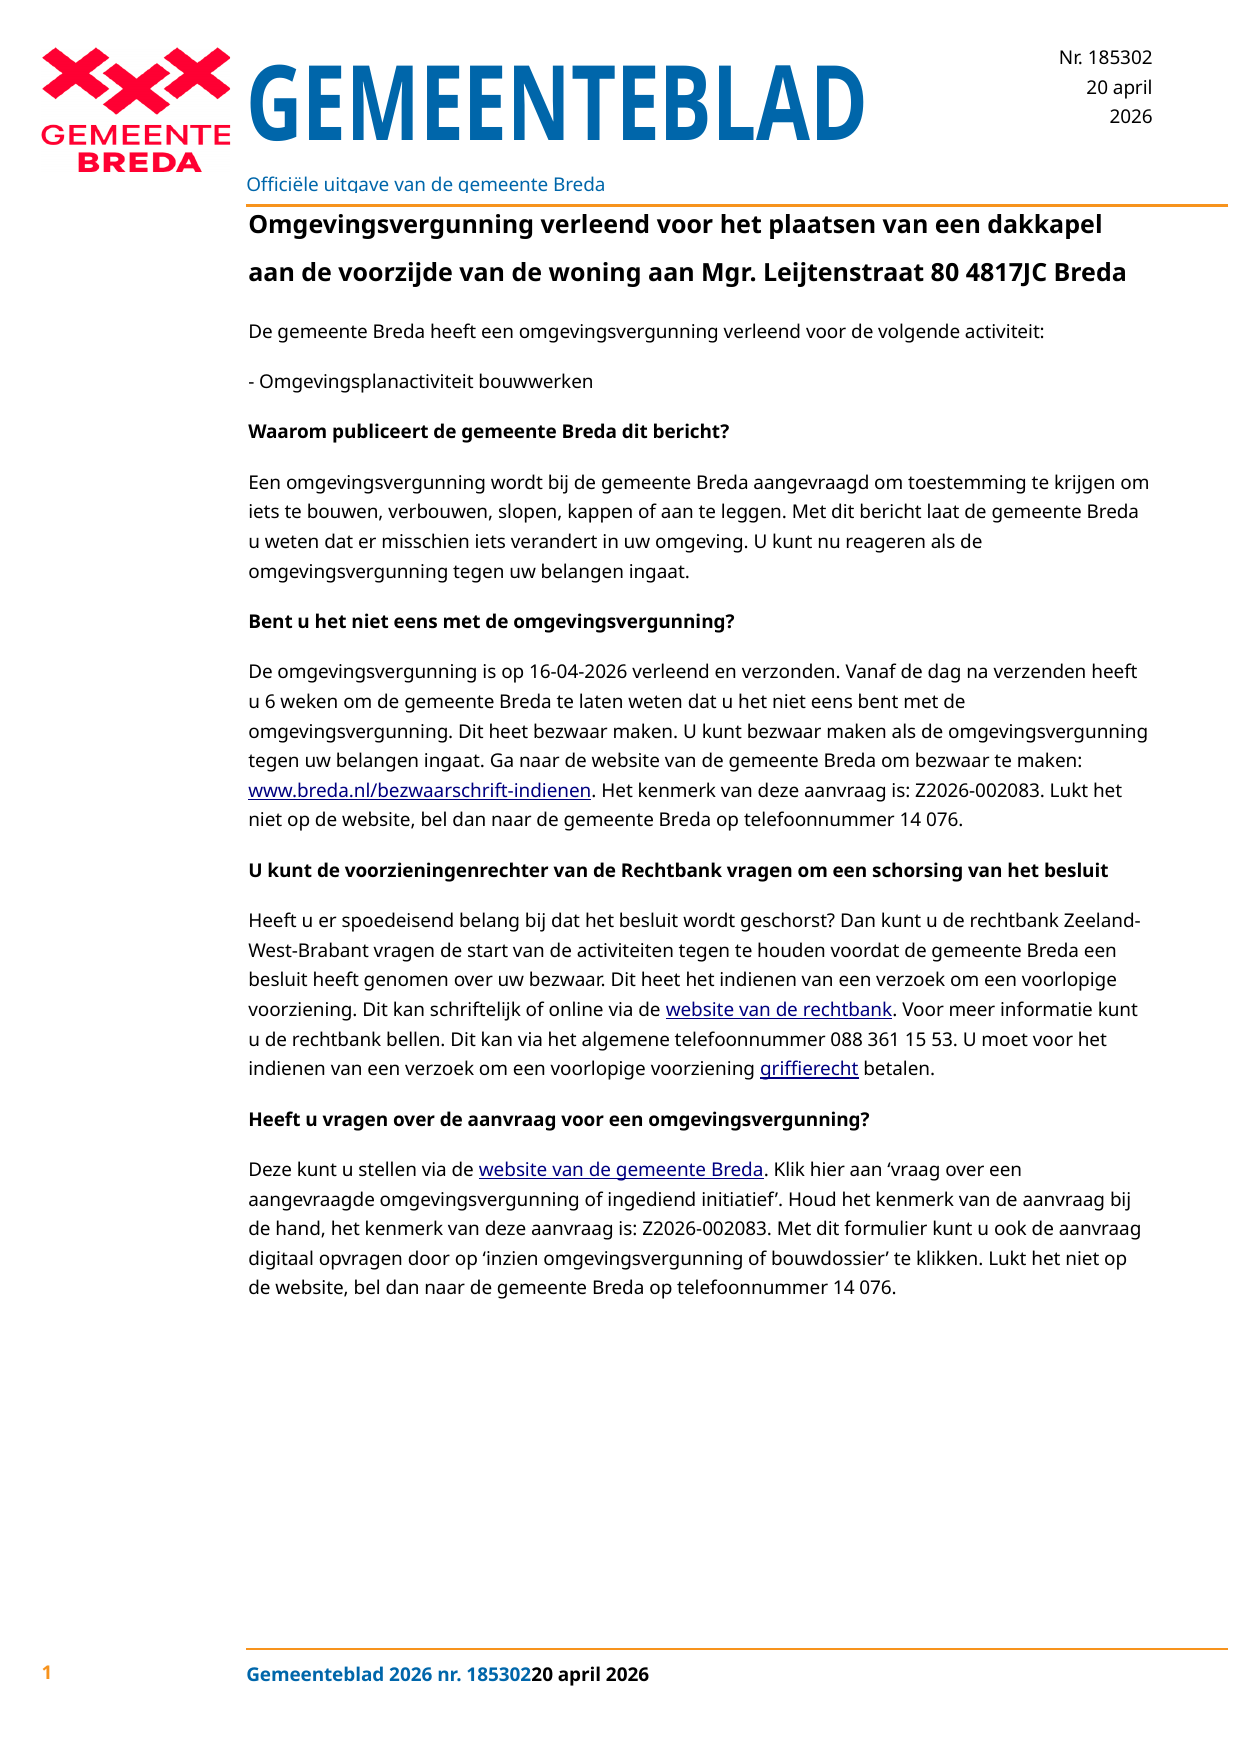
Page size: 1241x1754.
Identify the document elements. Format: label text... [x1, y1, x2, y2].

text Omgevingsvergunning verleend voor het plaatsen van een dakkapel aan de voorzijde van de woning aan Mgr. Leijtenstraat 80 4817JC Breda [248, 207, 1152, 288]
text Heeft u er spoedeisend belang bij dat het besluit wordt geschorst? Dan kunt u de rechtbank Zeeland-West-Brabant vragen de start van de activiteiten tegen te houden voordat de gemeente Breda een besluit heeft genomen over uw bezwaar. Dit heet het indienen van een verzoek om een voorlopige voorziening. Dit kan schriftelijk of online via de website van de rechtbank. Voor meer informatie kunt u de rechtbank bellen. Dit kan via het algemene telefoonnummer 088 361 15 53. U moet voor het indienen van een verzoek om een voorlopige voorziening griffierecht betalen. [248, 907, 1152, 1081]
text Waarom publiceert de gemeente Breda dit bericht? [248, 419, 1152, 444]
text Deze kunt u stellen via de website van de gemeente Breda. Klik hier aan ‘vraag over een aangevraagde omgevingsvergunning of ingediend initiatief’. Houd het kenmerk van de aanvraag bij de hand, het kenmerk van deze aanvraag is: Z2026-002083. Met dit formulier kunt u ook de aanvraag digitaal opvragen door op ‘inzien omgevingsvergunning of bouwdossier’ te klikken. Lukt het niet op de website, bel dan naar de gemeente Breda op telefoonnummer 14 076. [248, 1156, 1152, 1300]
text Een omgevingsvergunning wordt bij de gemeente Breda aangevraagd om toestemming te krijgen om iets te bouwen, verbouwen, slopen, kappen of aan te leggen. Met dit bericht laat de gemeente Breda u weten dat er misschien iets verandert in uw omgeving. U kunt nu reageren als de omgevingsvergunning tegen uw belangen ingaat. [248, 469, 1152, 584]
picture [41, 47, 231, 172]
text Heeft u vragen over de aanvraag voor een omgevingsvergunning? [248, 1106, 1152, 1132]
text - Omgevingsplanactiviteit bouwwerken [248, 368, 1152, 394]
text De omgevingsvergunning is op 16-04-2026 verleend en verzonden. Vanaf de dag na verzenden heeft u 6 weken om de gemeente Breda te laten weten dat u het niet eens bent met de omgevingsvergunning. Dit heet bezwaar maken. U kunt bezwaar maken als de omgevingsvergunning tegen uw belangen ingaat. Ga naar de website van de gemeente Breda om bezwaar te maken: www.breda.nl/bezwaarschrift-indienen. Het kenmerk van deze aanvraag is: Z2026-002083. Lukt het niet op de website, bel dan naar de gemeente Breda op telefoonnummer 14 076. [248, 659, 1152, 832]
text De gemeente Breda heeft een omgevingsvergunning verleend voor de volgende activiteit: [248, 318, 1152, 344]
text Bent u het niet eens met de omgevingsvergunning? [248, 608, 1152, 634]
text U kunt de voorzieningenrechter van de Rechtbank vragen om een schorsing van het besluit [248, 857, 1152, 883]
